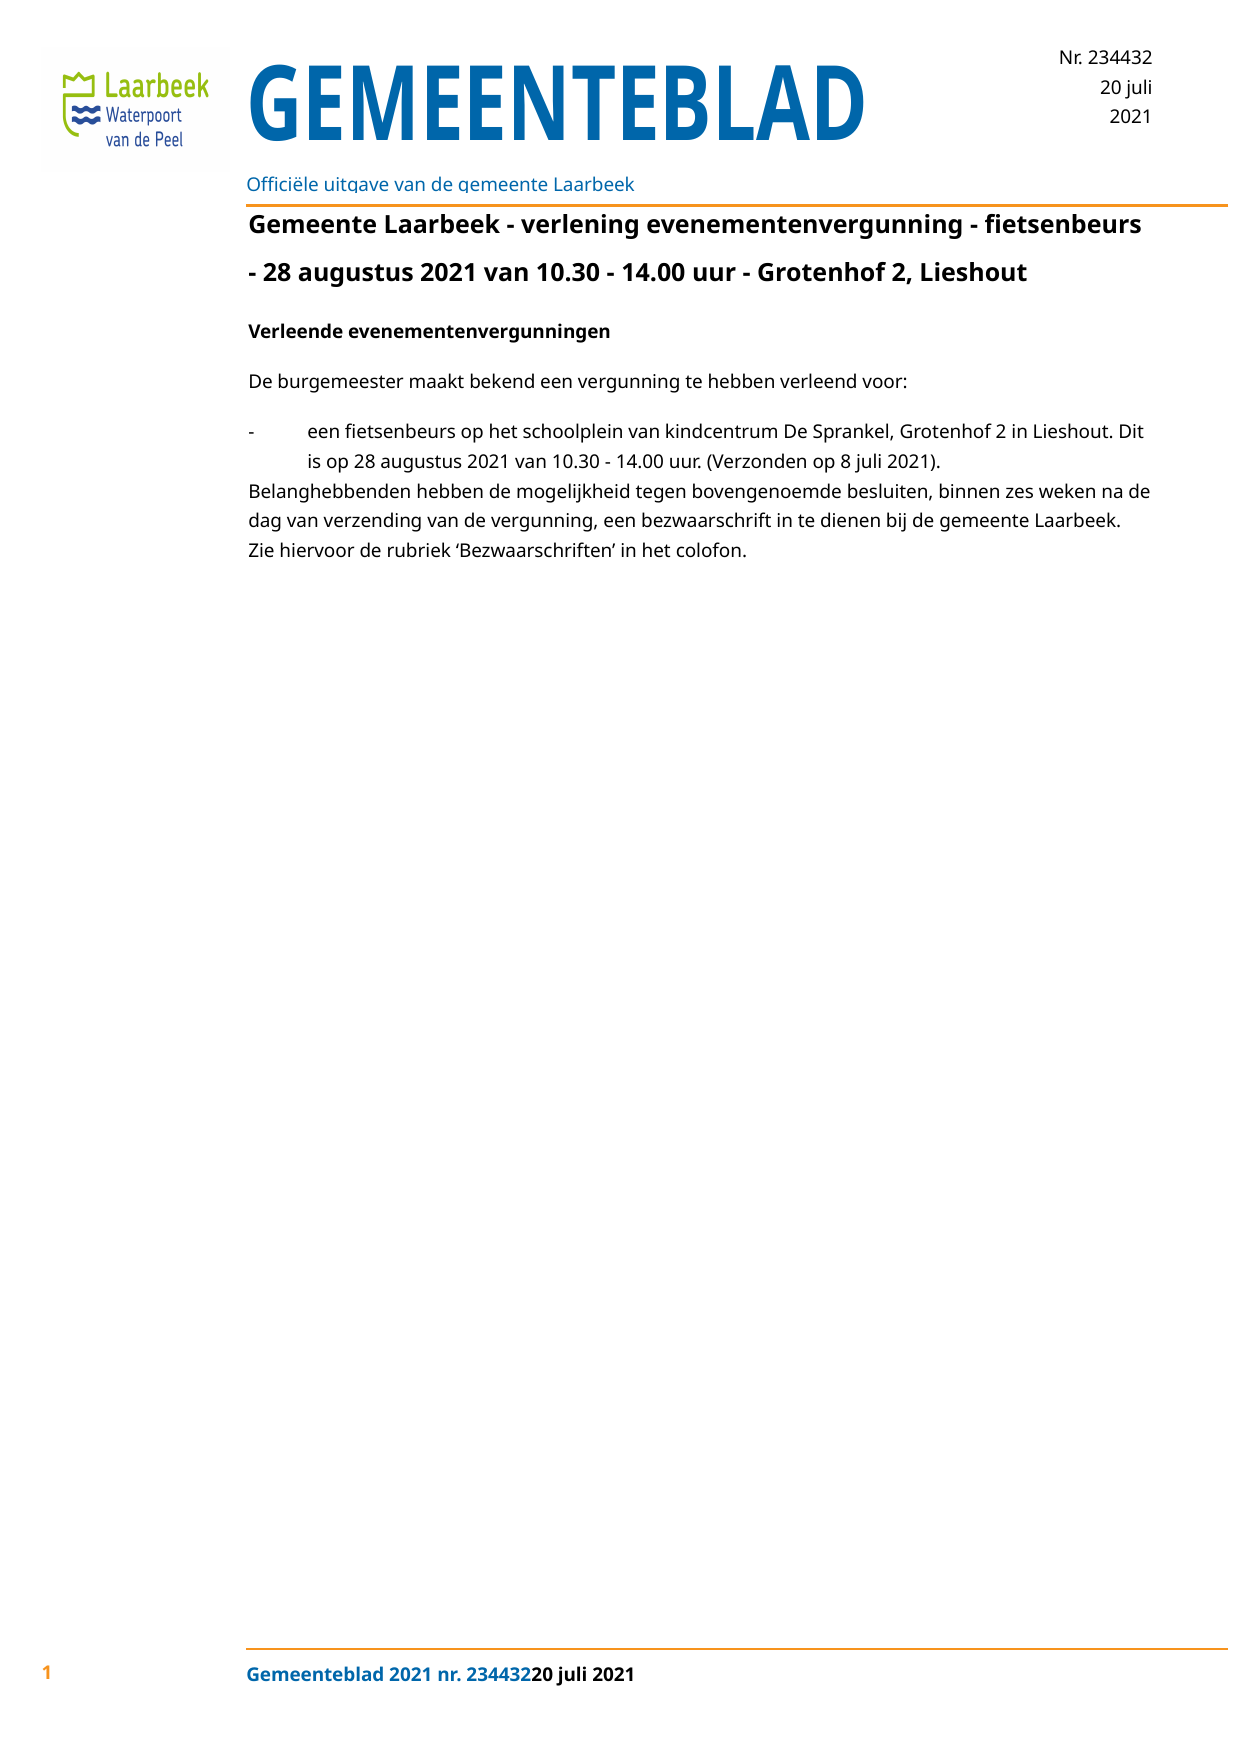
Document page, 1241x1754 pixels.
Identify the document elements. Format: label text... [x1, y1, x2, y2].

list een fietsenbeurs op het schoolplein van kindcentrum De Sprankel, Grotenhof 2 in Lieshout. Dit is op 28 augustus 2021 van 10.30 - 14.00 uur. (Verzonden op 8 juli 2021). [248, 419, 1152, 474]
picture [41, 47, 231, 172]
text Gemeente Laarbeek - verlening evenementenvergunning - fietsenbeurs - 28 augustus 2021 van 10.30 - 14.00 uur - Grotenhof 2, Lieshout [248, 207, 1152, 288]
text Belanghebbenden hebben de mogelijkheid tegen bovengenoemde besluiten, binnen zes weken na de dag van verzending van de vergunning, een bezwaarschrift in te dienen bij de gemeente Laarbeek. Zie hiervoor de rubriek ‘Bezwaarschriften’ in het colofon. [248, 478, 1152, 563]
text Verleende evenementenvergunningen [248, 318, 1152, 344]
text De burgemeester maakt bekend een vergunning te hebben verleend voor: [248, 368, 1152, 394]
